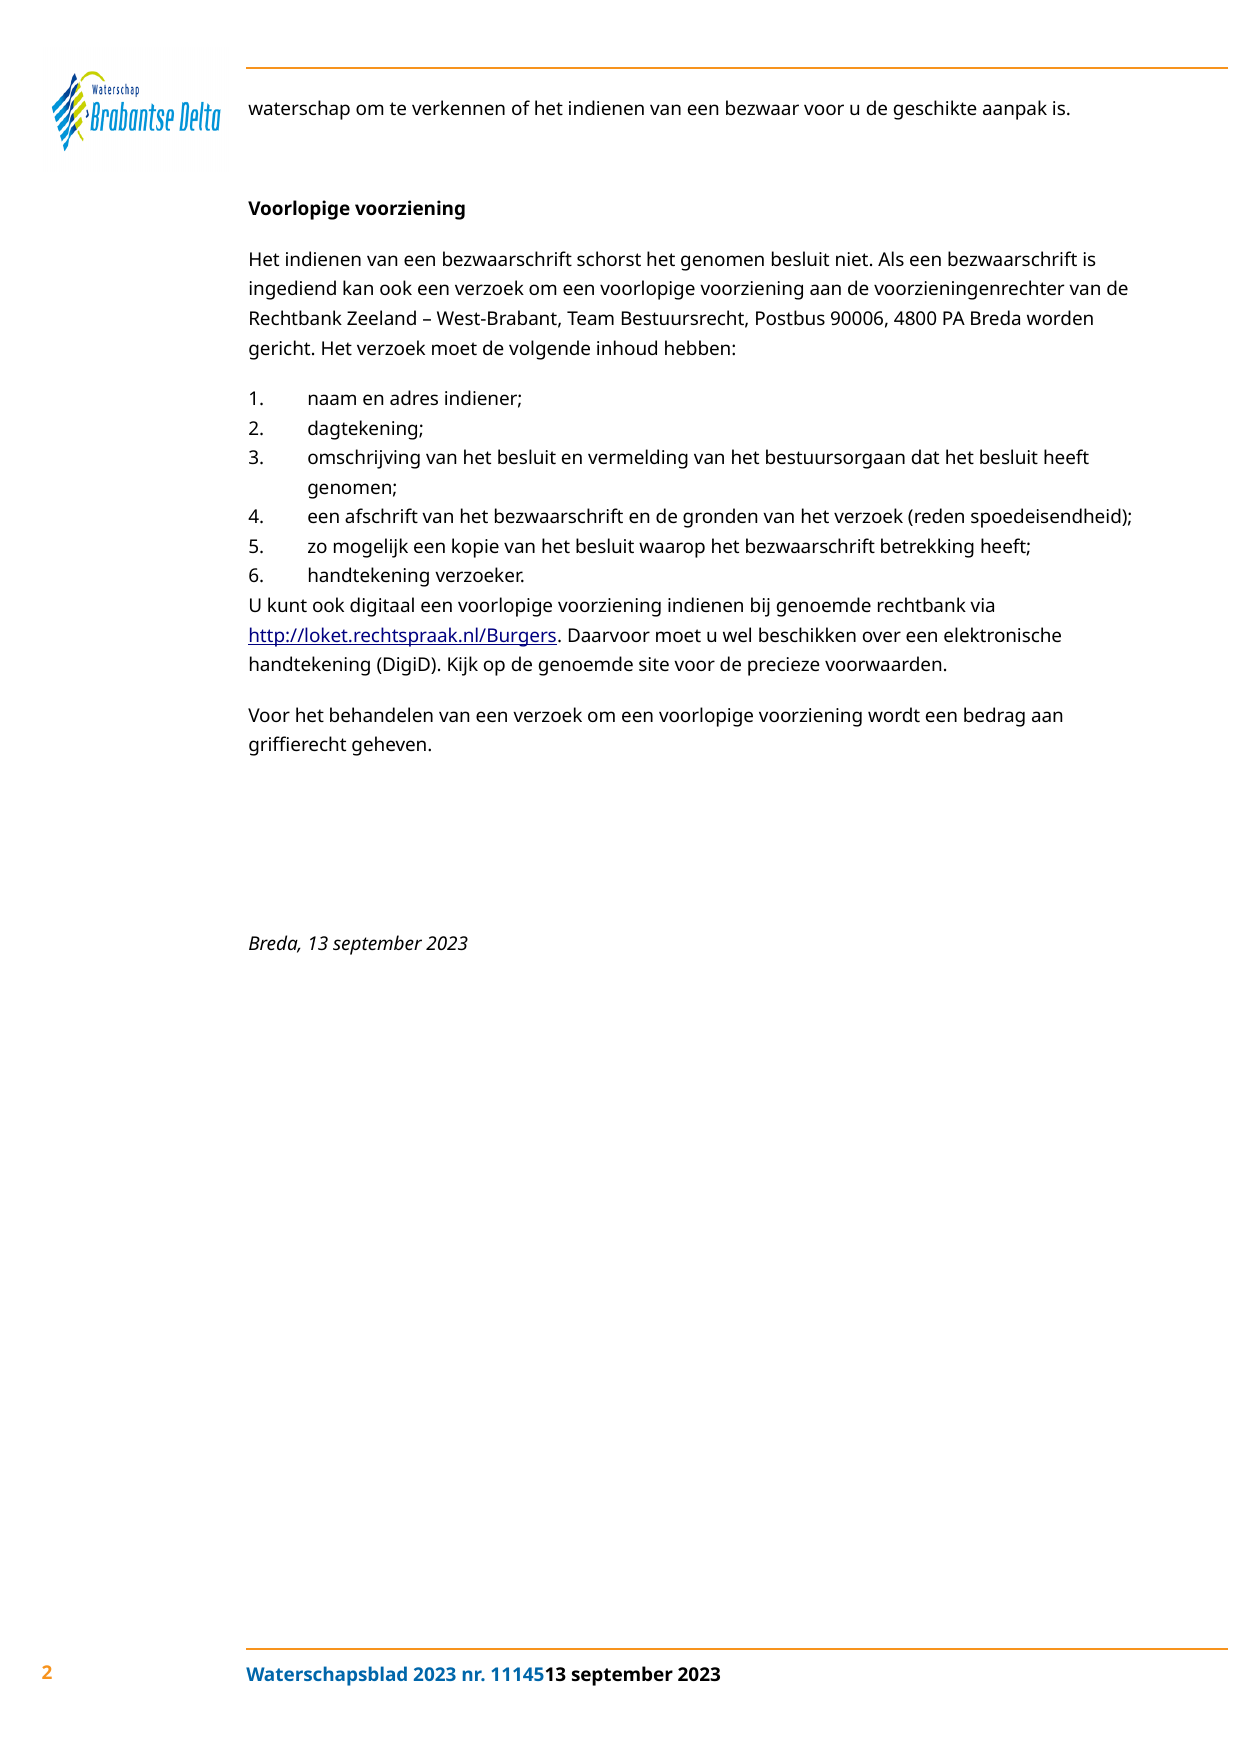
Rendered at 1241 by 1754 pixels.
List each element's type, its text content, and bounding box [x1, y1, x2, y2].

text Het indienen van een bezwaarschrift schorst het genomen besluit niet. Als een bezwaarschrift is ingediend kan ook een verzoek om een voorlopige voorziening aan de voorzieningenrechter van de Rechtbank Zeeland – West-Brabant, Team Bestuursrecht, Postbus 90006, 4800 PA Breda worden gericht. Het verzoek moet de volgende inhoud hebben: [248, 246, 1152, 361]
list handtekening verzoeker. [248, 563, 1152, 588]
list een afschrift van het bezwaarschrift en de gronden van het verzoek (reden spoedeisendheid); [248, 503, 1152, 529]
picture [41, 47, 231, 172]
text U kunt ook digitaal een voorlopige voorziening indienen bij genoemde rechtbank via http://loket.rechtspraak.nl/Burgers. Daarvoor moet u wel beschikken over een elektronische handtekening (DigiD). Kijk op de genoemde site voor de precieze voorwaarden. [248, 592, 1152, 677]
text Voor het behandelen van een verzoek om een voorlopige voorziening wordt een bedrag aan griffierecht geheven. [248, 702, 1152, 757]
text waterschap om te verkennen of het indienen van een bezwaar voor u de geschikte aanpak is. [248, 95, 1152, 121]
text Breda, 13 september 2023 [248, 931, 1152, 956]
list dagtekening; [248, 415, 1152, 441]
list naam en adres indiener; [248, 385, 1152, 411]
list omschrijving van het besluit en vermelding van het bestuursorgaan dat het besluit heeft genomen; [248, 444, 1152, 500]
text Voorlopige voorziening [248, 196, 1152, 221]
list zo mogelijk een kopie van het besluit waarop het bezwaarschrift betrekking heeft; [248, 533, 1152, 559]
